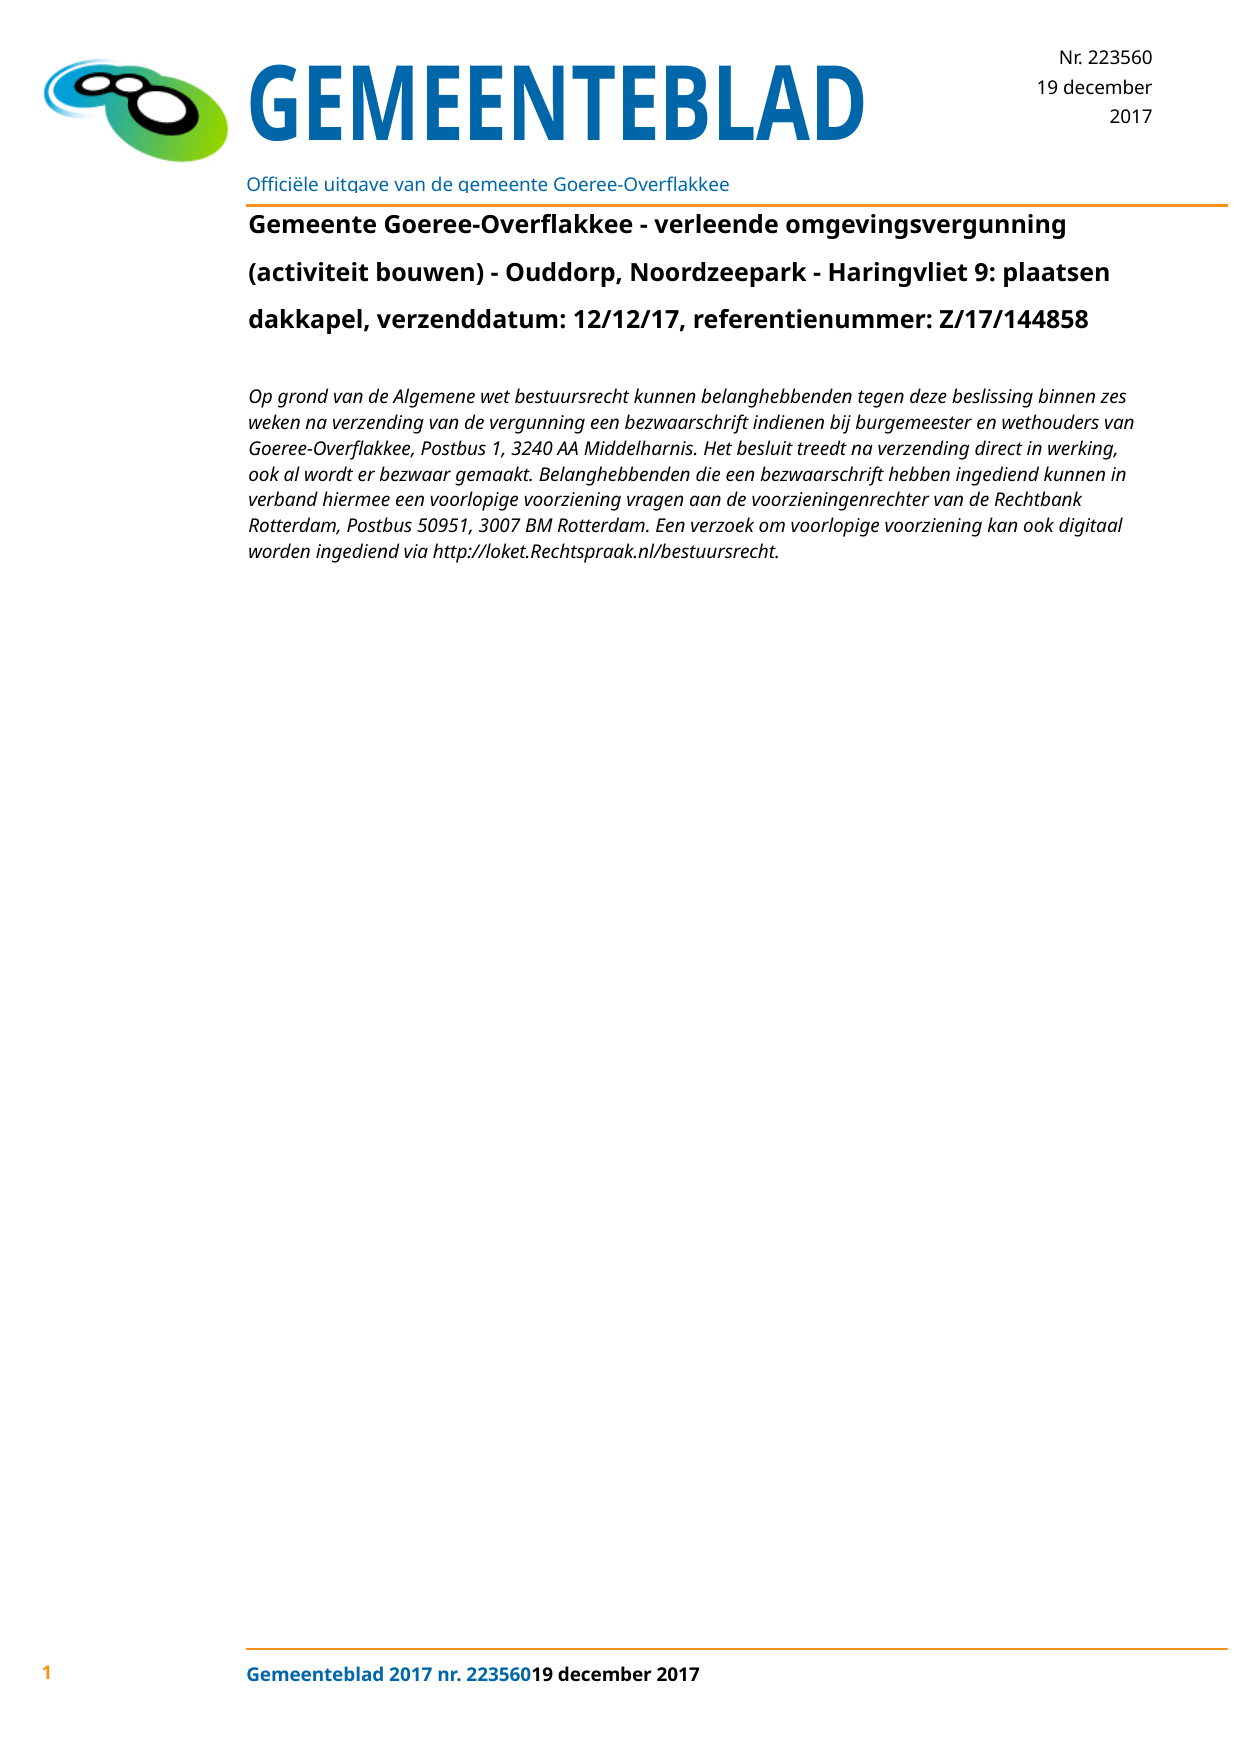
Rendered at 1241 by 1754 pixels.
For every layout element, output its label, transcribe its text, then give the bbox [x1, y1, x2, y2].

picture [41, 47, 231, 172]
text Gemeente Goeree-Overflakkee - verleende omgevingsvergunning (activiteit bouwen) - Ouddorp, Noordzeepark - Haringvliet 9: plaatsen dakkapel, verzenddatum: 12/12/17, referentienummer: Z/17/144858 [248, 207, 1152, 336]
text Op grond van de Algemene wet bestuursrecht kunnen belanghebbenden tegen deze beslissing binnen zes weken na verzending van de vergunning een bezwaarschrift indienen bij burgemeester en wethouders van Goeree-Overflakkee, Postbus 1, 3240 AA Middelharnis. Het besluit treedt na verzending direct in werking, ook al wordt er bezwaar gemaakt. Belanghebbenden die een bezwaarschrift hebben ingediend kunnen in verband hiermee een voorlopige voorziening vragen aan de voorzieningenrechter van de Rechtbank Rotterdam, Postbus 50951, 3007 BM Rotterdam. Een verzoek om voorlopige voorziening kan ook digitaal worden ingediend via http://loket.Rechtspraak.nl/bestuursrecht. [248, 384, 1152, 564]
